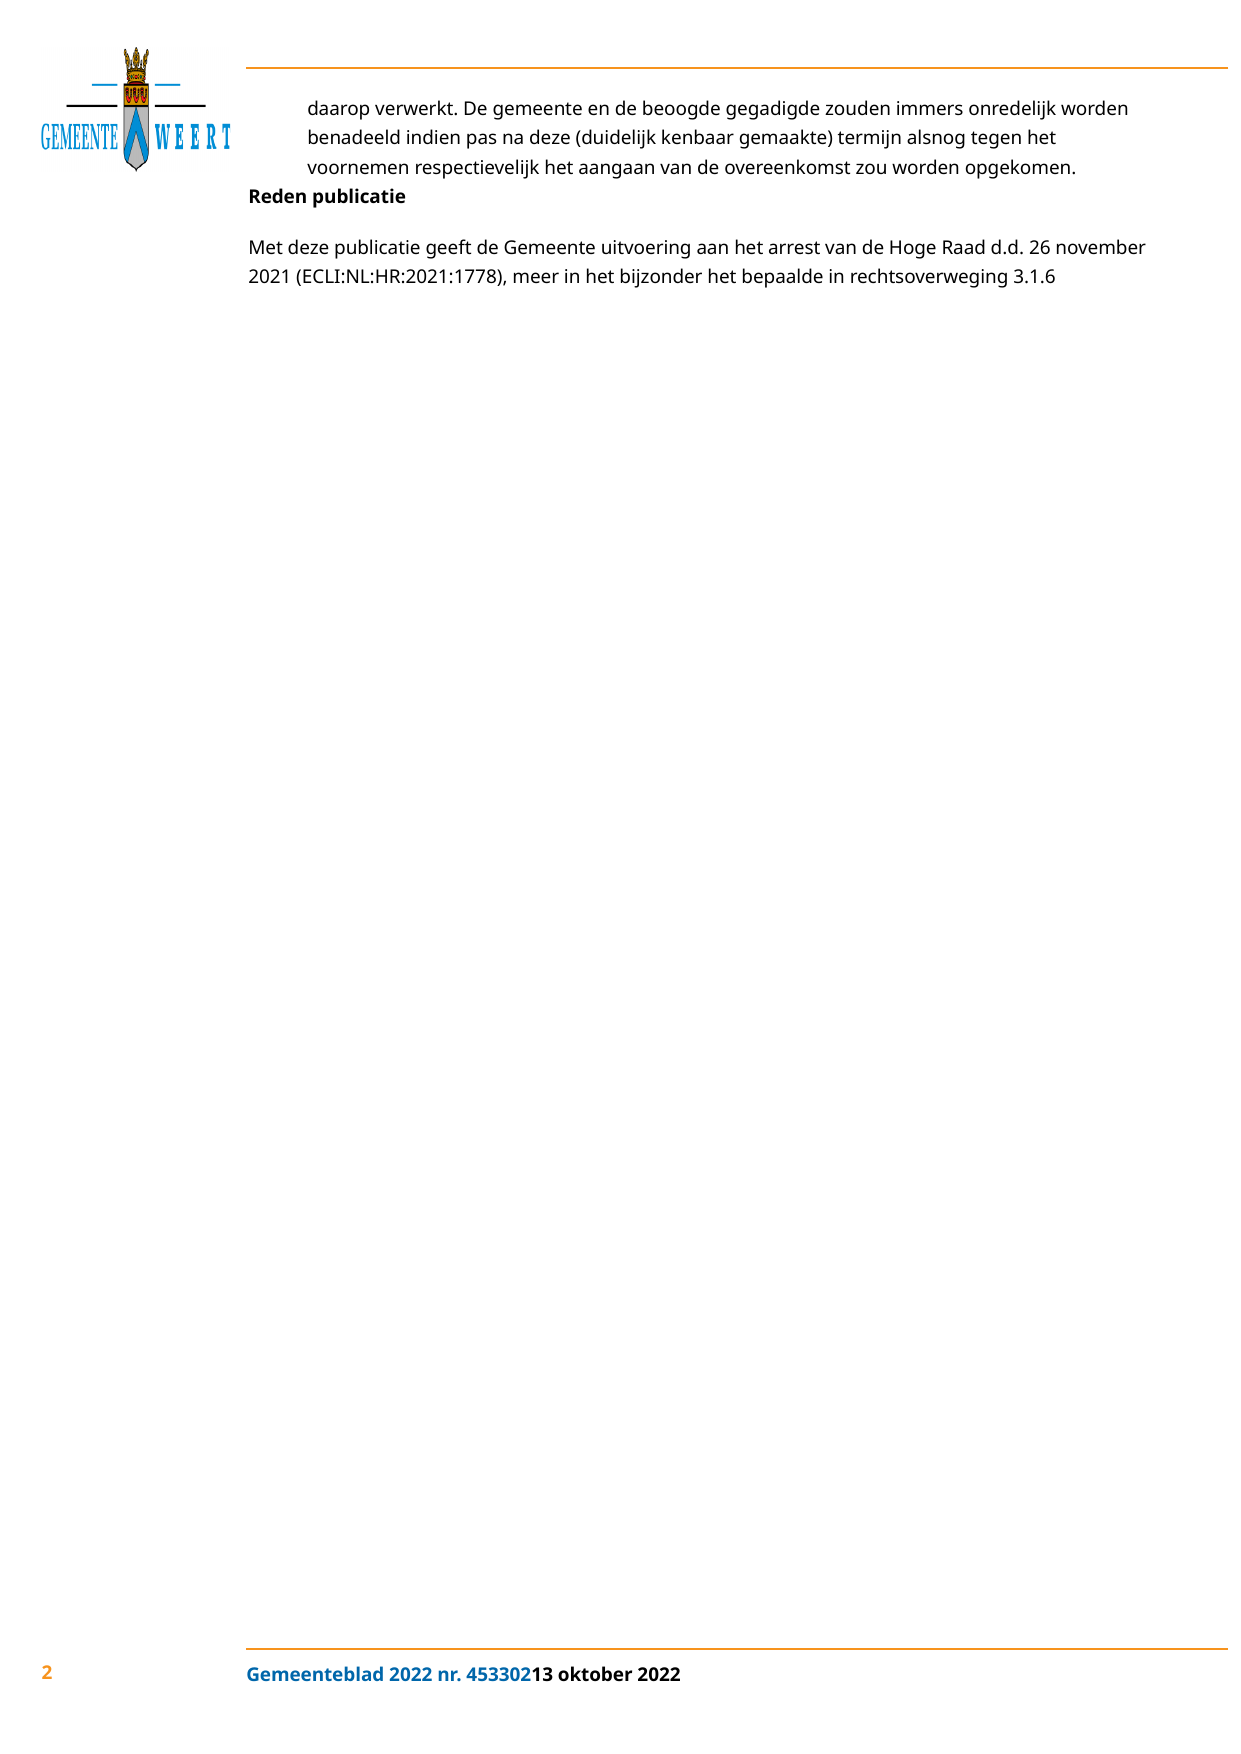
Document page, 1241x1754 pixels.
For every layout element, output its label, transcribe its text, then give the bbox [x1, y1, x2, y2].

text Met deze publicatie geeft de Gemeente uitvoering aan het arrest van de Hoge Raad d.d. 26 november 2021 (ECLI:NL:HR:2021:1778), meer in het bijzonder het bepaalde in rechtsoverweging 3.1.6 [248, 234, 1152, 289]
text Reden publicatie [248, 183, 1152, 209]
list daarop verwerkt. De gemeente en de beoogde gegadigde zouden immers onredelijk worden benadeeld indien pas na deze (duidelijk kenbaar gemaakte) termijn alsnog tegen het voornemen respectievelijk het aangaan van de overeenkomst zou worden opgekomen. [248, 95, 1152, 180]
picture [41, 47, 231, 172]
